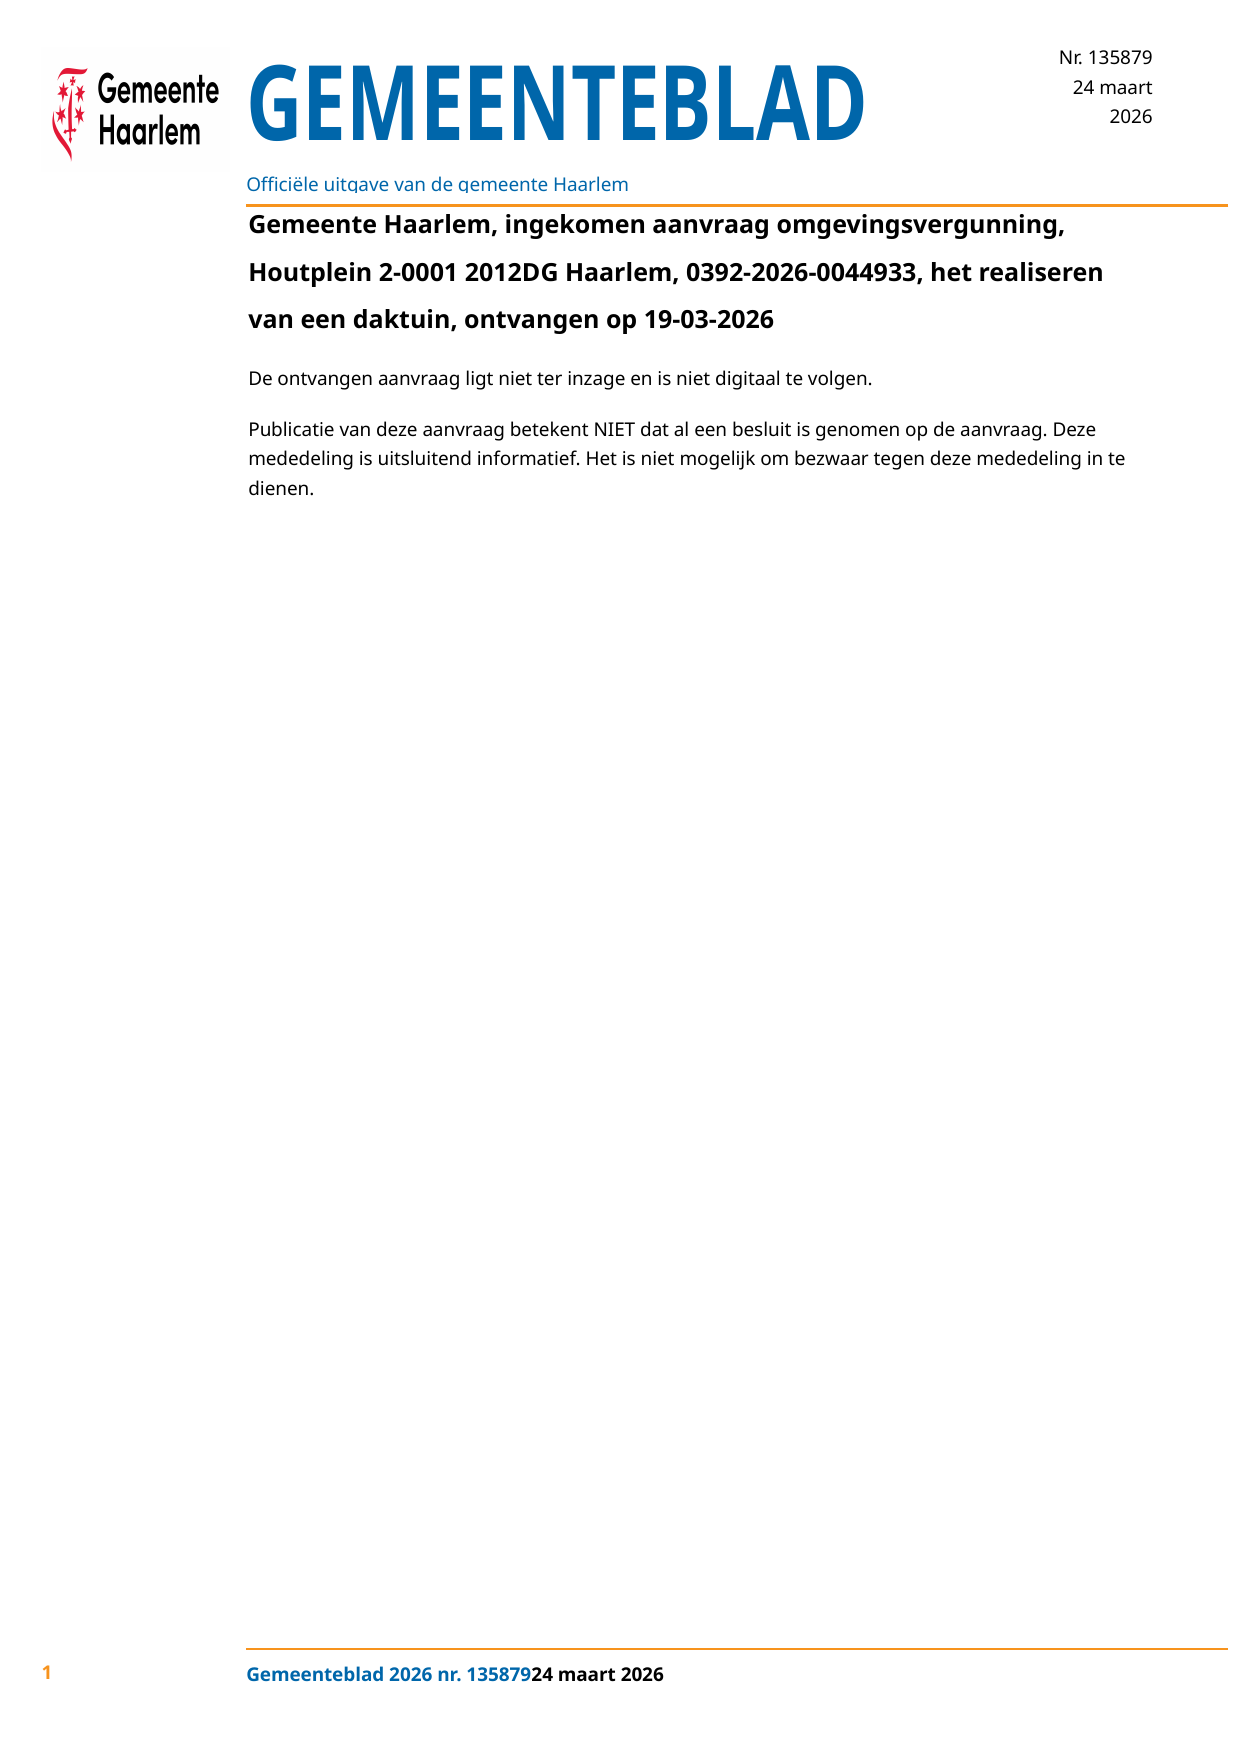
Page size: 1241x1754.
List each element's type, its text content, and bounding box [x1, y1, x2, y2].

text De ontvangen aanvraag ligt niet ter inzage en is niet digitaal te volgen. [248, 366, 1152, 391]
text Publicatie van deze aanvraag betekent NIET dat al een besluit is genomen op de aanvraag. Deze mededeling is uitsluitend informatief. Het is niet mogelijk om bezwaar tegen deze mededeling in te dienen. [248, 416, 1152, 501]
picture [41, 47, 231, 172]
text Gemeente Haarlem, ingekomen aanvraag omgevingsvergunning, Houtplein 2-0001 2012DG Haarlem, 0392-2026-0044933, het realiseren van een daktuin, ontvangen op 19-03-2026 [248, 207, 1152, 336]
